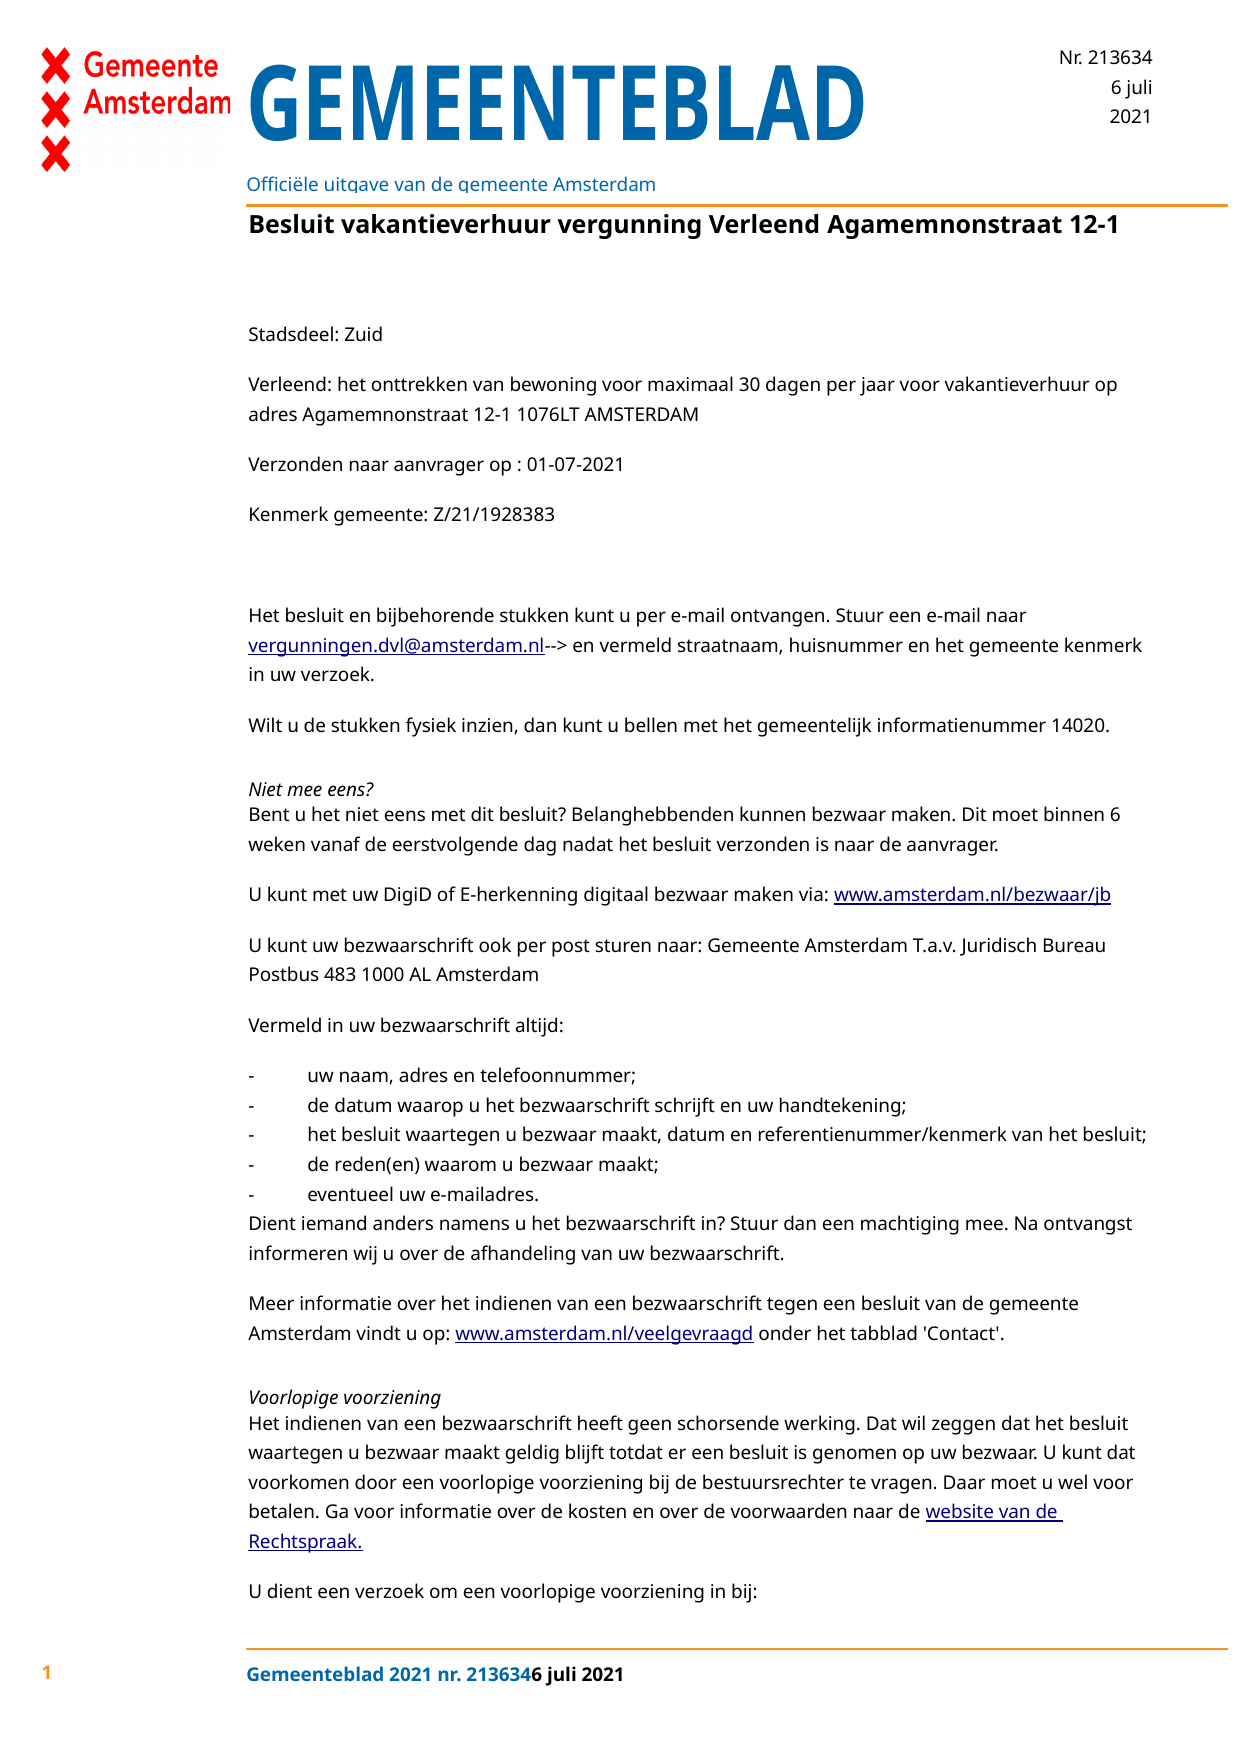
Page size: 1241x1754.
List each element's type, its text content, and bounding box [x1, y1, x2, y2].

text Het besluit en bijbehorende stukken kunt u per e-mail ontvangen. Stuur een e-mail naar vergunningen.dvl@amsterdam.nl--> en vermeld straatnaam, huisnummer en het gemeente kenmerk in uw verzoek. [248, 602, 1152, 687]
list de datum waarop u het bezwaarschrift schrijft en uw handtekening; [248, 1092, 1152, 1118]
text Meer informatie over het indienen van een bezwaarschrift tegen een besluit van de gemeente Amsterdam vindt u op: www.amsterdam.nl/veelgevraagd onder het tabblad 'Contact'. [248, 1290, 1152, 1346]
text Vermeld in uw bezwaarschrift altijd: [248, 1012, 1152, 1038]
picture [41, 47, 231, 172]
text U kunt met uw DigiD of E-herkenning digitaal bezwaar maken via: www.amsterdam.nl/bezwaar/jb [248, 882, 1152, 907]
list de reden(en) waarom u bezwaar maakt; [248, 1151, 1152, 1177]
text Niet mee eens? [248, 776, 1152, 802]
text Kenmerk gemeente: Z/21/1928383 [248, 502, 1152, 527]
text Voorlopige voorziening [248, 1384, 1152, 1410]
text Verzonden naar aanvrager op : 01-07-2021 [248, 451, 1152, 477]
text U kunt uw bezwaarschrift ook per post sturen naar: Gemeente Amsterdam T.a.v. Juridisch Bureau Postbus 483 1000 AL Amsterdam [248, 932, 1152, 987]
text Wilt u de stukken fysiek inzien, dan kunt u bellen met het gemeentelijk informatienummer 14020. [248, 712, 1152, 738]
text Bent u het niet eens met dit besluit? Belanghebbenden kunnen bezwaar maken. Dit moet binnen 6 weken vanaf de eerstvolgende dag nadat het besluit verzonden is naar de aanvrager. [248, 802, 1152, 857]
text Verleend: het onttrekken van bewoning voor maximaal 30 dagen per jaar voor vakantieverhuur op adres Agamemnonstraat 12-1 1076LT AMSTERDAM [248, 371, 1152, 426]
text U dient een verzoek om een voorlopige voorziening in bij: [248, 1578, 1152, 1604]
list het besluit waartegen u bezwaar maakt, datum en referentienummer/kenmerk van het besluit; [248, 1122, 1152, 1147]
list eventueel uw e-mailadres. [248, 1181, 1152, 1207]
text Besluit vakantieverhuur vergunning Verleend Agamemnonstraat 12-1 [248, 207, 1152, 241]
list uw naam, adres en telefoonnummer; [248, 1062, 1152, 1088]
text Dient iemand anders namens u het bezwaarschrift in? Stuur dan een machtiging mee. Na ontvangst informeren wij u over de afhandeling van uw bezwaarschrift. [248, 1210, 1152, 1266]
text Stadsdeel: Zuid [248, 321, 1152, 346]
text Het indienen van een bezwaarschrift heeft geen schorsende werking. Dat wil zeggen dat het besluit waartegen u bezwaar maakt geldig blijft totdat er een besluit is genomen op uw bezwaar. U kunt dat voorkomen door een voorlopige voorziening bij de bestuursrechter te vragen. Daar moet u wel voor betalen. Ga voor informatie over de kosten en over de voorwaarden naar de website van de Rechtspraak. [248, 1410, 1152, 1554]
